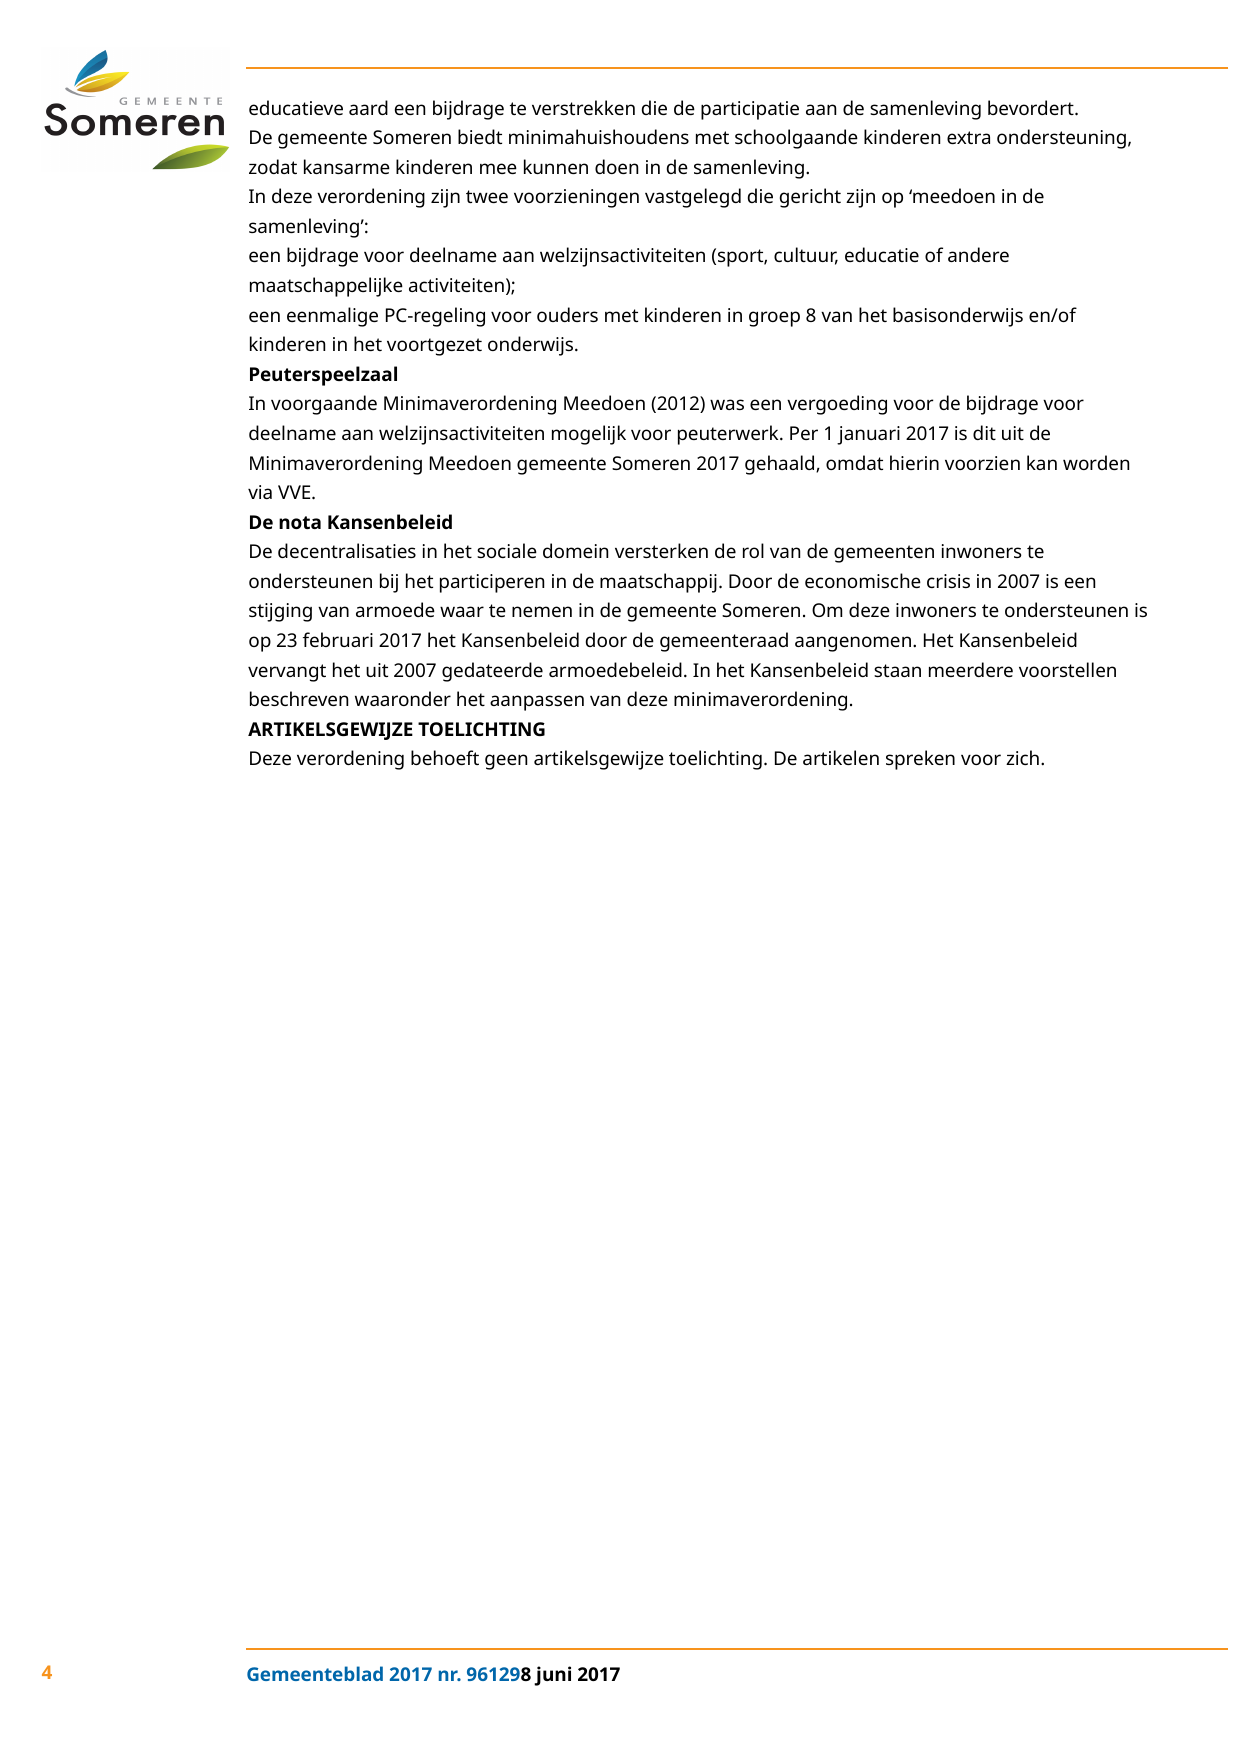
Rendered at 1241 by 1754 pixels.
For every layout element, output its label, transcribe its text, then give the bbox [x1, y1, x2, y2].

text In voorgaande Minimaverordening Meedoen (2012) was een vergoeding voor de bijdrage voor deelname aan welzijnsactiviteiten mogelijk voor peuterwerk. Per 1 januari 2017 is dit uit de Minimaverordening Meedoen gemeente Someren 2017 gehaald, omdat hierin voorzien kan worden via VVE. [248, 391, 1152, 505]
text Peuterspeelzaal [248, 361, 1152, 387]
picture [41, 47, 231, 172]
text De gemeente Someren biedt minimahuishoudens met schoolgaande kinderen extra ondersteuning, zodat kansarme kinderen mee kunnen doen in de samenleving. [248, 124, 1152, 180]
text ARTIKELSGEWIJZE TOELICHTING [248, 716, 1152, 742]
text Deze verordening behoeft geen artikelsgewijze toelichting. De artikelen spreken voor zich. [248, 746, 1152, 771]
text De nota Kansenbeleid [248, 509, 1152, 535]
text een bijdrage voor deelname aan welzijnsactiviteiten (sport, cultuur, educatie of andere maatschappelijke activiteiten); [248, 243, 1152, 298]
text een eenmalige PC-regeling voor ouders met kinderen in groep 8 van het basisonderwijs en/of kinderen in het voortgezet onderwijs. [248, 302, 1152, 357]
text In deze verordening zijn twee voorzieningen vastgelegd die gericht zijn op ‘meedoen in de samenleving’: [248, 183, 1152, 239]
text educatieve aard een bijdrage te verstrekken die de participatie aan de samenleving bevordert. [248, 95, 1152, 121]
text De decentralisaties in het sociale domein versterken de rol van de gemeenten inwoners te ondersteunen bij het participeren in de maatschappij. Door de economische crisis in 2007 is een stijging van armoede waar te nemen in de gemeente Someren. Om deze inwoners te ondersteunen is op 23 februari 2017 het Kansenbeleid door de gemeenteraad aangenomen. Het Kansenbeleid vervangt het uit 2007 gedateerde armoedebeleid. In het Kansenbeleid staan meerdere voorstellen beschreven waaronder het aanpassen van deze minimaverordening. [248, 538, 1152, 712]
